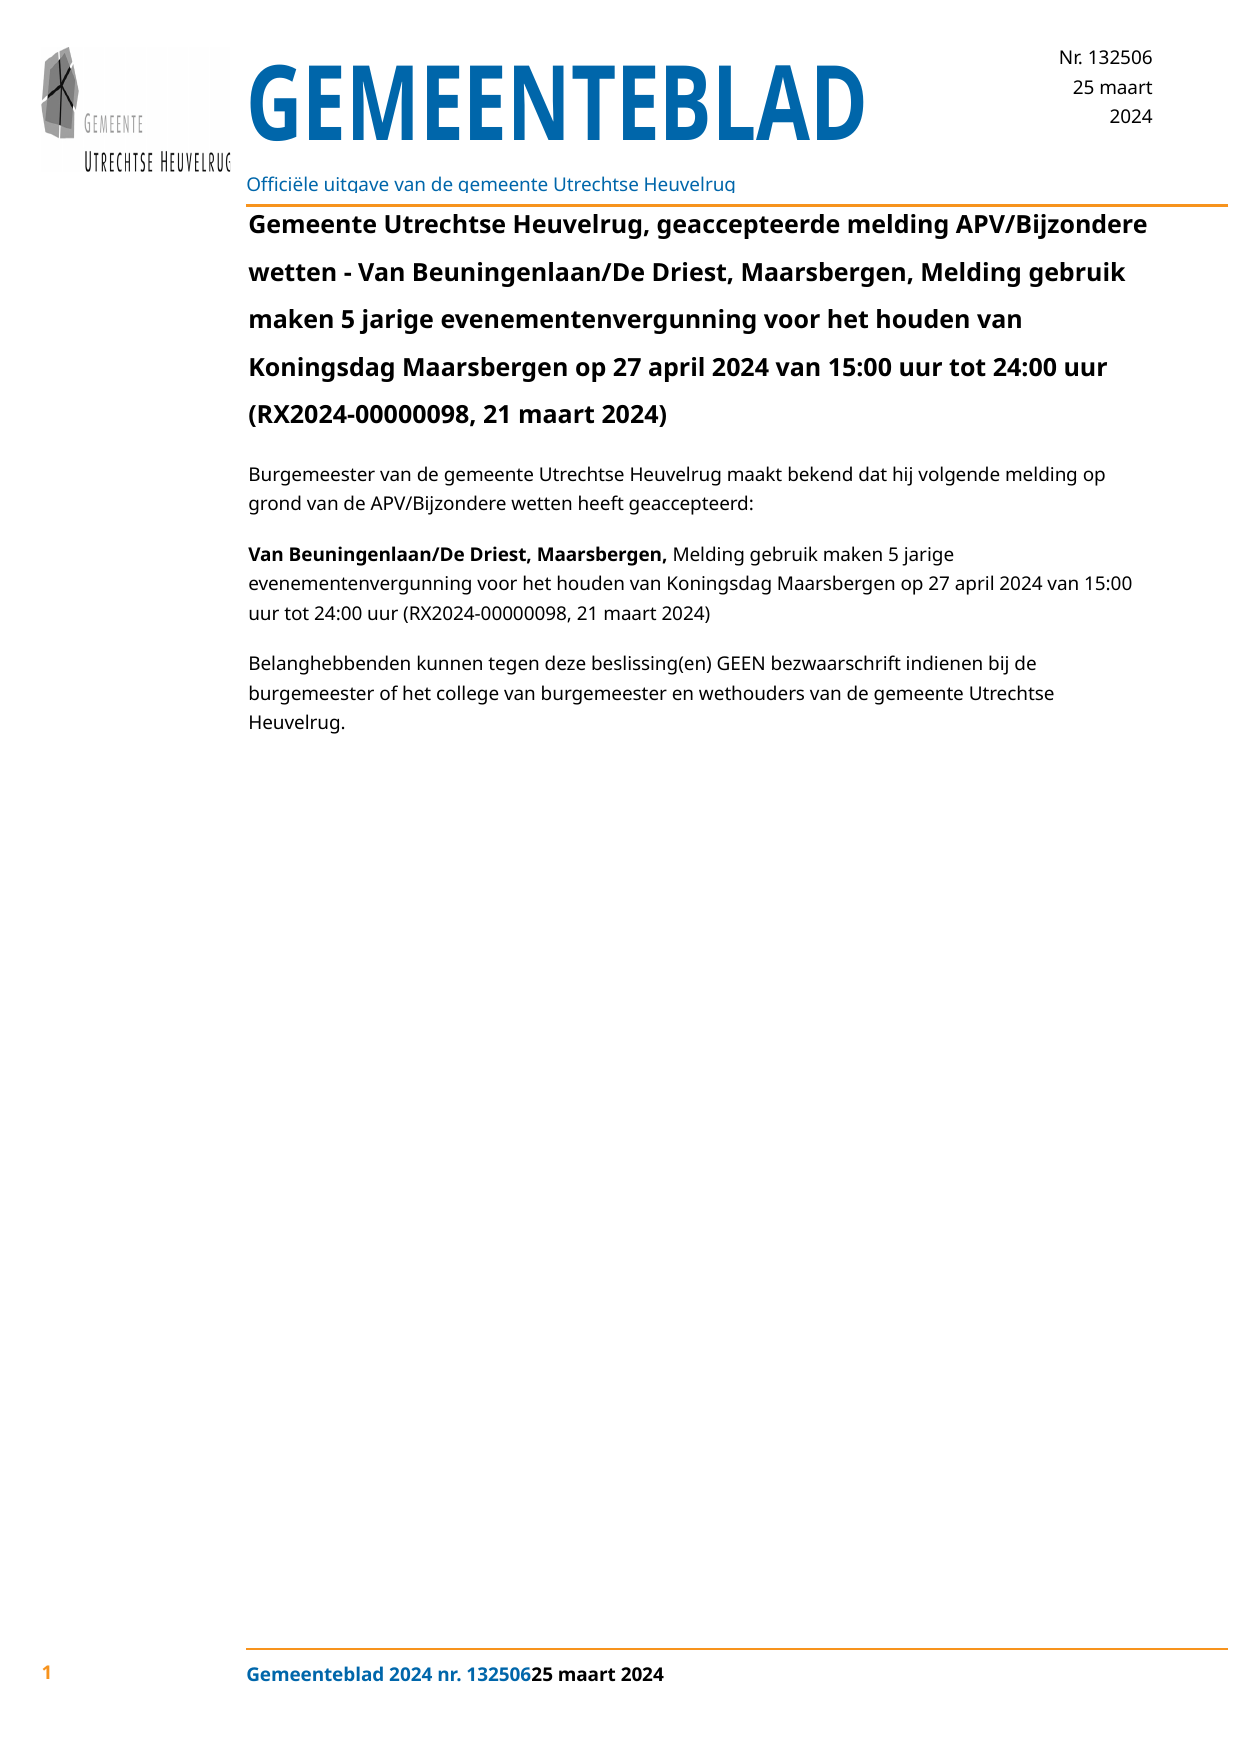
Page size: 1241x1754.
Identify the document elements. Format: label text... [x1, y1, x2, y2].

text Van Beuningenlaan/De Driest, Maarsbergen, Melding gebruik maken 5 jarige evenementenvergunning voor het houden van Koningsdag Maarsbergen op 27 april 2024 van 15:00 uur tot 24:00 uur (RX2024-00000098, 21 maart 2024) [248, 541, 1152, 626]
picture [41, 47, 231, 172]
text Gemeente Utrechtse Heuvelrug, geaccepteerde melding APV/Bijzondere wetten - Van Beuningenlaan/De Driest, Maarsbergen, Melding gebruik maken 5 jarige evenementenvergunning voor het houden van Koningsdag Maarsbergen op 27 april 2024 van 15:00 uur tot 24:00 uur (RX2024-00000098, 21 maart 2024) [248, 207, 1152, 431]
text Burgemeester van de gemeente Utrechtse Heuvelrug maakt bekend dat hij volgende melding op grond van de APV/Bijzondere wetten heeft geaccepteerd: [248, 461, 1152, 516]
text Belanghebbenden kunnen tegen deze beslissing(en) GEEN bezwaarschrift indienen bij de burgemeester of het college van burgemeester en wethouders van de gemeente Utrechtse Heuvelrug. [248, 650, 1152, 735]
